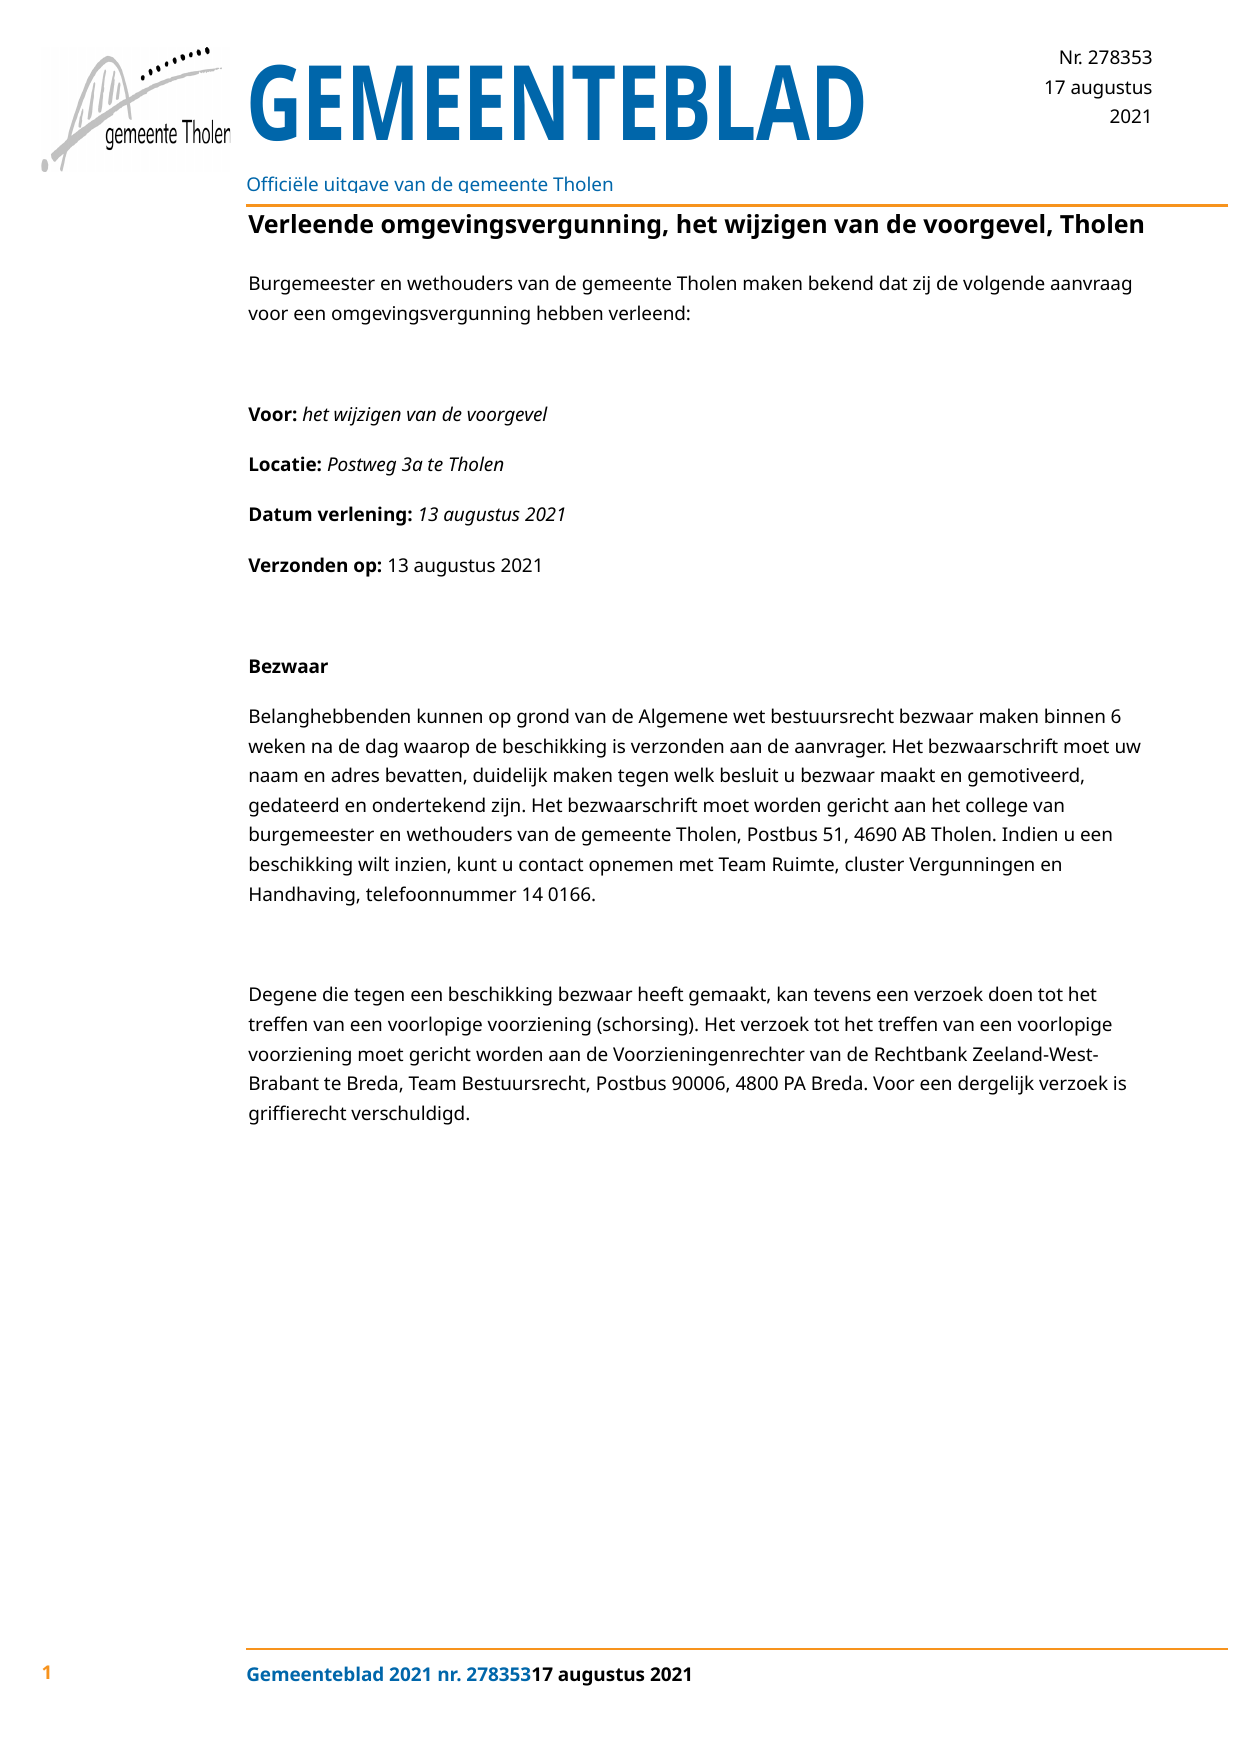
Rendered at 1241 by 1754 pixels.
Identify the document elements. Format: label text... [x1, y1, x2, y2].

text Burgemeester en wethouders van de gemeente Tholen maken bekend dat zij de volgende aanvraag voor een omgevingsvergunning hebben verleend: [248, 270, 1152, 326]
text Verzonden op: 13 augustus 2021 [248, 552, 1152, 578]
text Locatie: Postweg 3a te Tholen [248, 451, 1152, 477]
text Bezwaar [248, 653, 1152, 678]
text Verleende omgevingsvergunning, het wijzigen van de voorgevel, Tholen [248, 207, 1152, 241]
text Datum verlening: 13 augustus 2021 [248, 502, 1152, 527]
text Degene die tegen een beschikking bezwaar heeft gemaakt, kan tevens een verzoek doen tot het treffen van een voorlopige voorziening (schorsing). Het verzoek tot het treffen van een voorlopige voorziening moet gericht worden aan de Voorzieningenrechter van de Rechtbank Zeeland-West-Brabant te Breda, Team Bestuursrecht, Postbus 90006, 4800 PA Breda. Voor een dergelijk verzoek is griffierecht verschuldigd. [248, 982, 1152, 1126]
text Voor: het wijzigen van de voorgevel [248, 401, 1152, 426]
text Belanghebbenden kunnen op grond van de Algemene wet bestuursrecht bezwaar maken binnen 6 weken na de dag waarop de beschikking is verzonden aan de aanvrager. Het bezwaarschrift moet uw naam en adres bevatten, duidelijk maken tegen welk besluit u bezwaar maakt en gemotiveerd, gedateerd en ondertekend zijn. Het bezwaarschrift moet worden gericht aan het college van burgemeester en wethouders van de gemeente Tholen, Postbus 51, 4690 AB Tholen. Indien u een beschikking wilt inzien, kunt u contact opnemen met Team Ruimte, cluster Vergunningen en Handhaving, telefoonnummer 14 0166. [248, 703, 1152, 906]
picture [41, 47, 231, 172]
